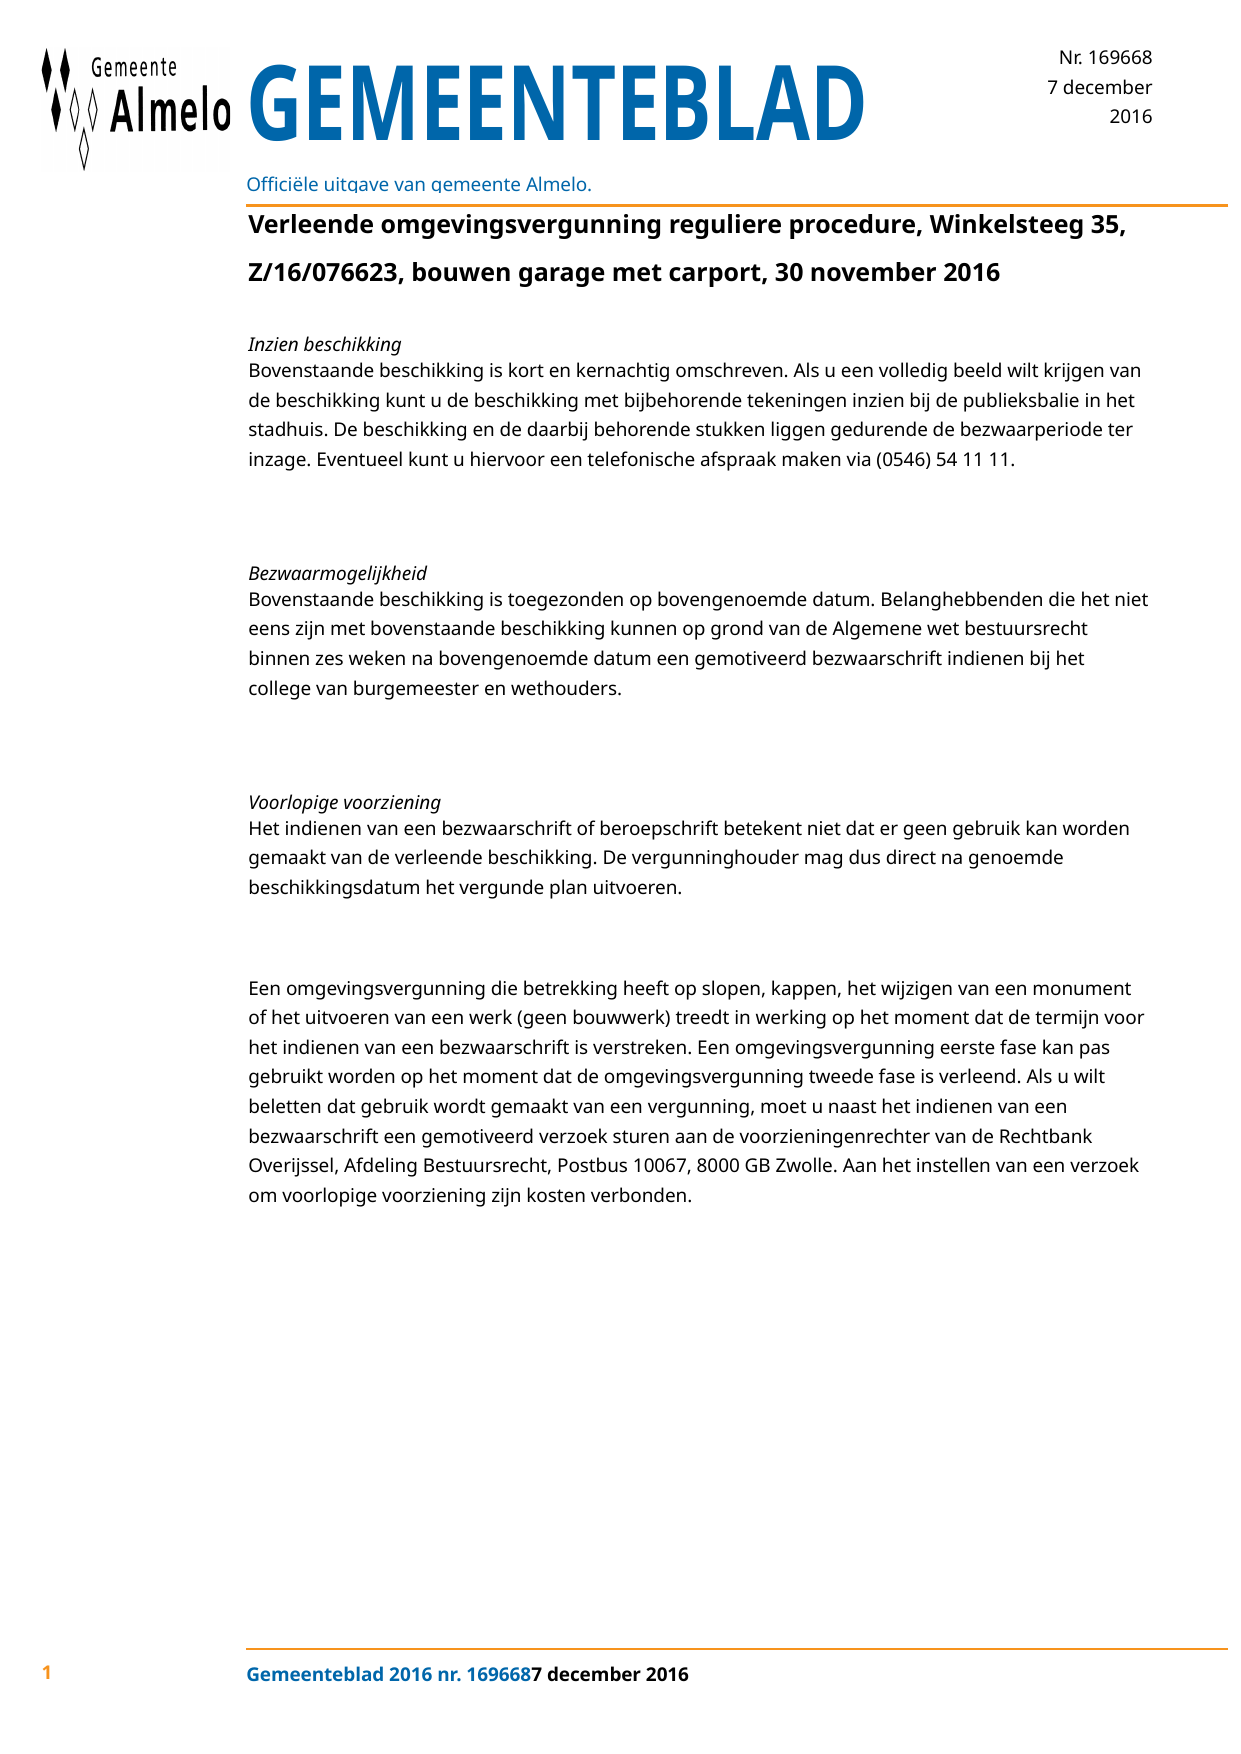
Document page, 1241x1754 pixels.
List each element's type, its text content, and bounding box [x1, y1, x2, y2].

text Inzien beschikking [248, 331, 1152, 357]
text Bovenstaande beschikking is kort en kernachtig omschreven. Als u een volledig beeld wilt krijgen van de beschikking kunt u de beschikking met bijbehorende tekeningen inzien bij de publieksbalie in het stadhuis. De beschikking en de daarbij behorende stukken liggen gedurende de bezwaarperiode ter inzage. Eventueel kunt u hiervoor een telefonische afspraak maken via (0546) 54 11 11. [248, 357, 1152, 472]
text Het indienen van een bezwaarschrift of beroepschrift betekent niet dat er geen gebruik kan worden gemaakt van de verleende beschikking. De vergunninghouder mag dus direct na genoemde beschikkingsdatum het vergunde plan uitvoeren. [248, 815, 1152, 900]
text Bezwaarmogelijkheid [248, 560, 1152, 586]
picture [41, 47, 231, 172]
text Verleende omgevingsvergunning reguliere procedure, Winkelsteeg 35, Z/16/076623, bouwen garage met carport, 30 november 2016 [248, 207, 1152, 288]
text Voorlopige voorziening [248, 789, 1152, 815]
text Bovenstaande beschikking is toegezonden op bovengenoemde datum. Belanghebbenden die het niet eens zijn met bovenstaande beschikking kunnen op grond van de Algemene wet bestuursrecht binnen zes weken na bovengenoemde datum een gemotiveerd bezwaarschrift indienen bij het college van burgemeester en wethouders. [248, 586, 1152, 701]
text Een omgevingsvergunning die betrekking heeft op slopen, kappen, het wijzigen van een monument of het uitvoeren van een werk (geen bouwwerk) treedt in werking op het moment dat de termijn voor het indienen van een bezwaarschrift is verstreken. Een omgevingsvergunning eerste fase kan pas gebruikt worden op het moment dat de omgevingsvergunning tweede fase is verleend. Als u wilt beletten dat gebruik wordt gemaakt van een vergunning, moet u naast het indienen van een bezwaarschrift een gemotiveerd verzoek sturen aan de voorzieningenrechter van de Rechtbank Overijssel, Afdeling Bestuursrecht, Postbus 10067, 8000 GB Zwolle. Aan het instellen van een verzoek om voorlopige voorziening zijn kosten verbonden. [248, 975, 1152, 1208]
